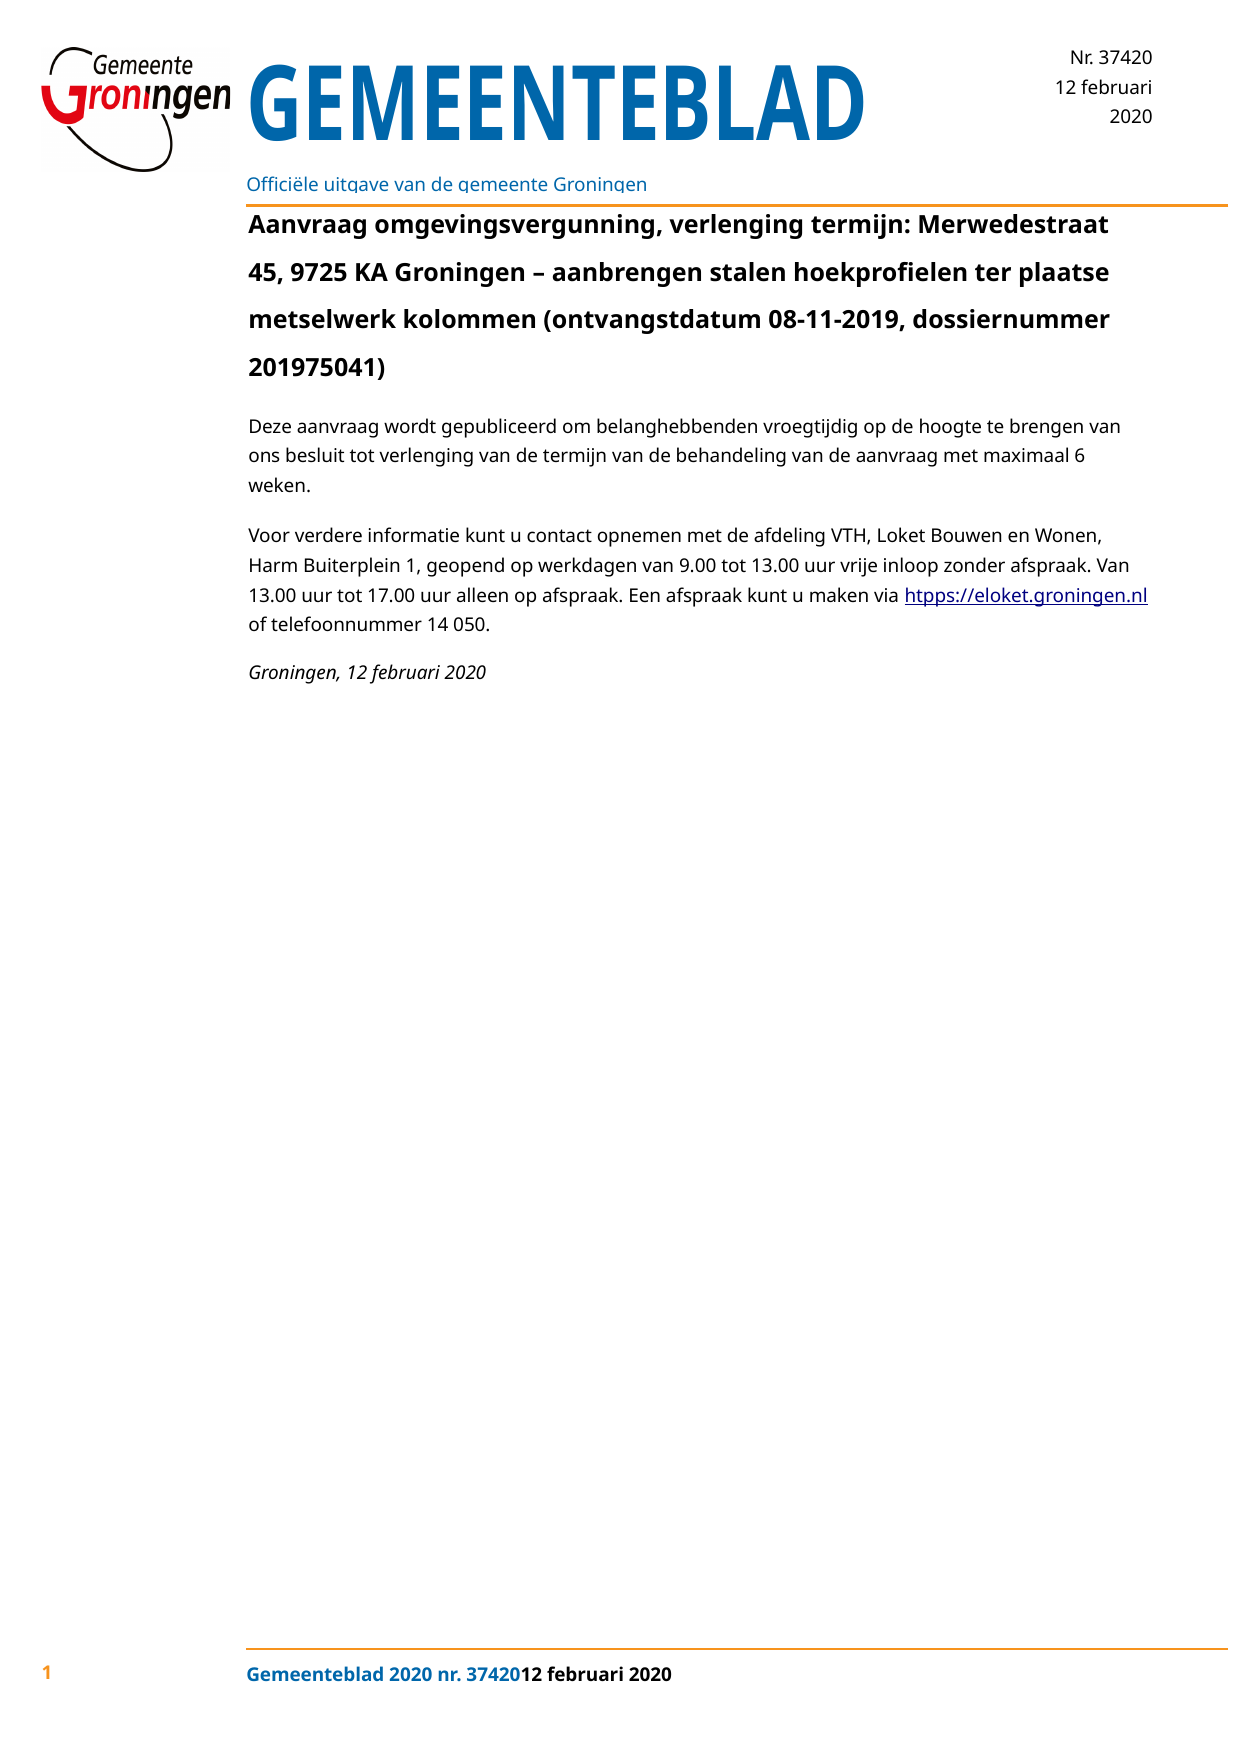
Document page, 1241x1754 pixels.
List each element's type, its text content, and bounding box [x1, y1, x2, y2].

text Groningen, 12 februari 2020 [248, 659, 1152, 685]
text Deze aanvraag wordt gepubliceerd om belanghebbenden vroegtijdig op de hoogte te brengen van ons besluit tot verlenging van de termijn van de behandeling van de aanvraag met maximaal 6 weken. [248, 413, 1152, 498]
text Aanvraag omgevingsvergunning, verlenging termijn: Merwedestraat 45, 9725 KA Groningen – aanbrengen stalen hoekprofielen ter plaatse metselwerk kolommen (ontvangstdatum 08-11-2019, dossiernummer 201975041) [248, 207, 1152, 384]
text Voor verdere informatie kunt u contact opnemen met de afdeling VTH, Loket Bouwen en Wonen, Harm Buiterplein 1, geopend op werkdagen van 9.00 tot 13.00 uur vrije inloop zonder afspraak. Van 13.00 uur tot 17.00 uur alleen op afspraak. Een afspraak kunt u maken via htpps://eloket.groningen.nl of telefoonnummer 14 050. [248, 523, 1152, 637]
picture [41, 47, 231, 172]
